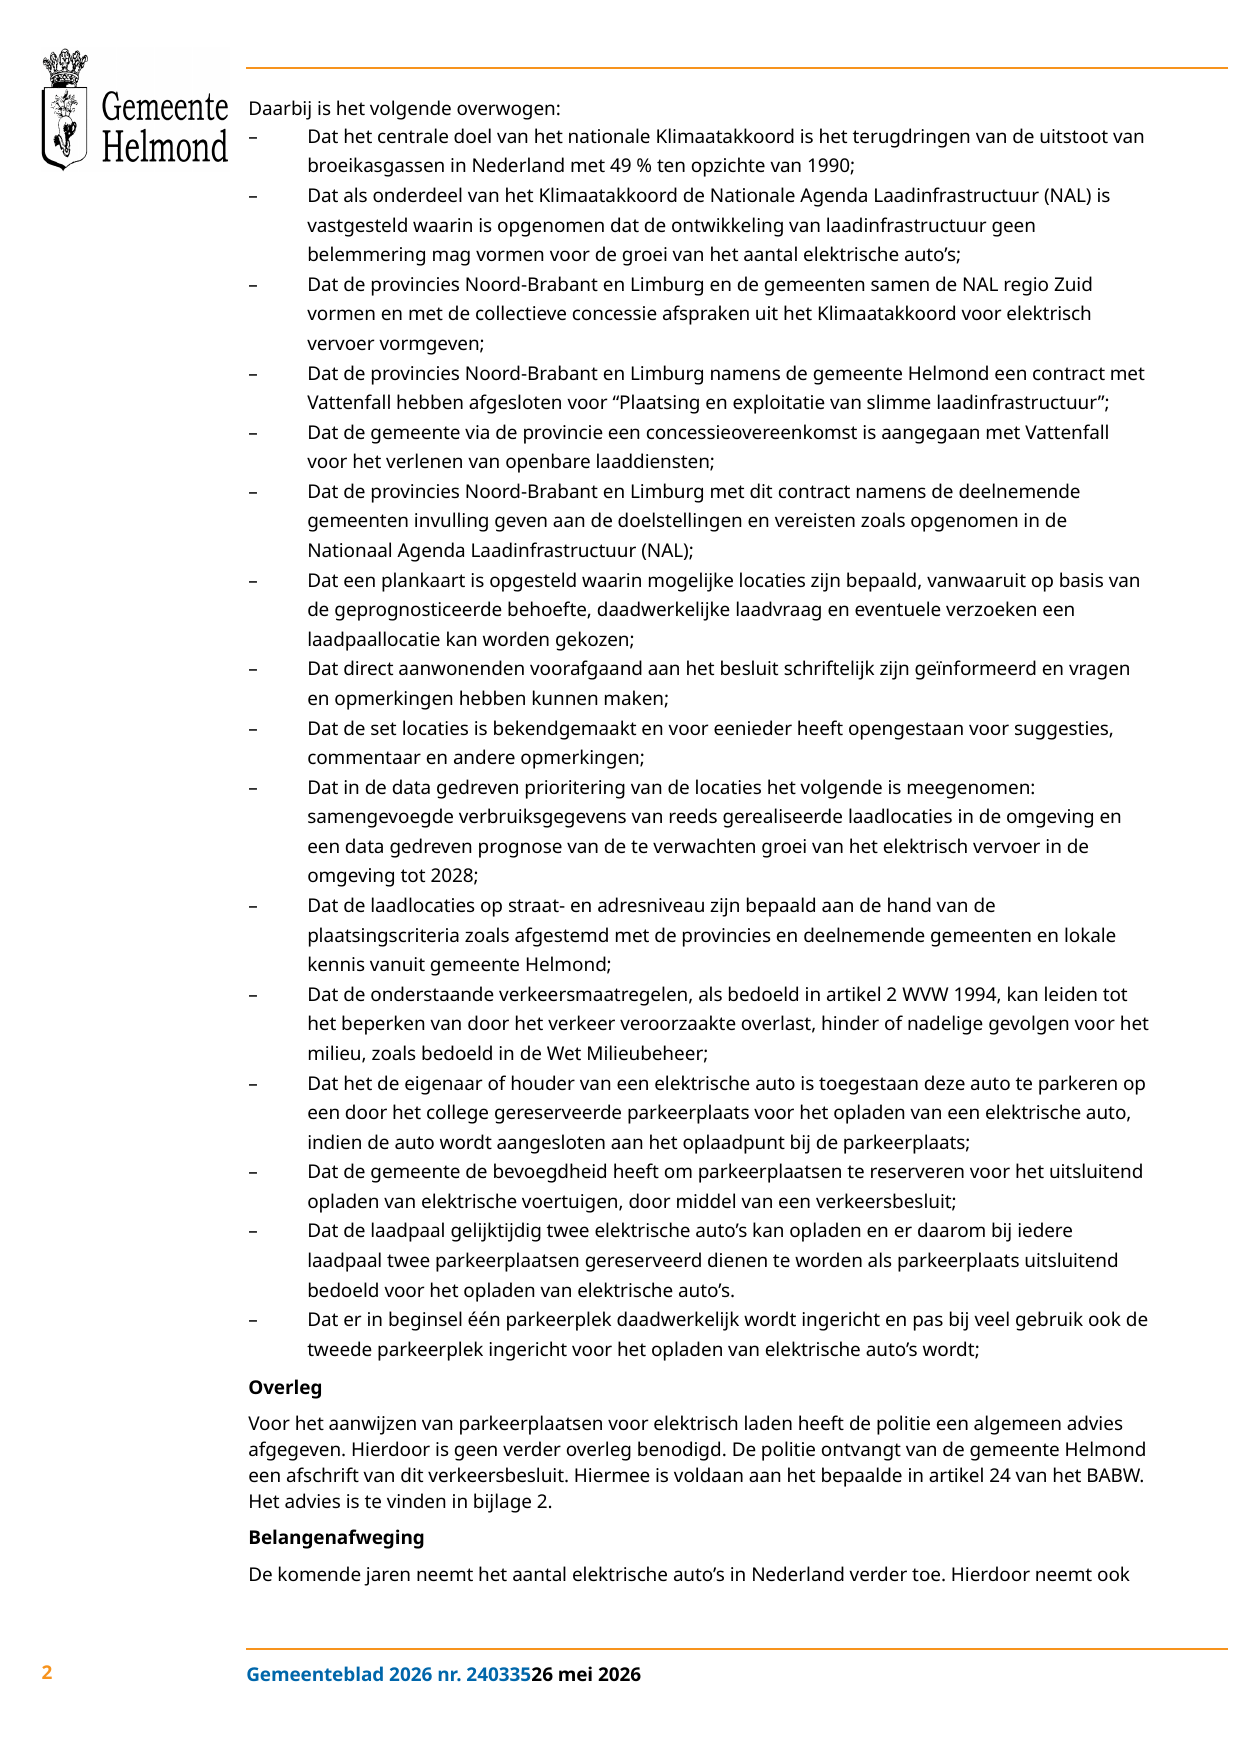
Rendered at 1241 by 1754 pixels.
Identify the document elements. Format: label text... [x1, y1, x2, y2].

list Dat er in beginsel één parkeerplek daadwerkelijk wordt ingericht en pas bij veel gebruik ook de tweede parkeerplek ingericht voor het opladen van elektrische auto’s wordt; [248, 1306, 1152, 1362]
text De komende jaren neemt het aantal elektrische auto’s in Nederland verder toe. Hierdoor neemt ook [248, 1561, 1152, 1587]
list Dat als onderdeel van het Klimaatakkoord de Nationale Agenda Laadinfrastructuur (NAL) is vastgesteld waarin is opgenomen dat de ontwikkeling van laadinfrastructuur geen belemmering mag vormen voor de groei van het aantal elektrische auto’s; [248, 182, 1152, 267]
list Dat de laadpaal gelijktijdig twee elektrische auto’s kan opladen en er daarom bij iedere laadpaal twee parkeerplaatsen gereserveerd dienen te worden als parkeerplaats uitsluitend bedoeld voor het opladen van elektrische auto’s. [248, 1218, 1152, 1303]
list Dat het centrale doel van het nationale Klimaatakkoord is het terugdringen van de uitstoot van broeikasgassen in Nederland met 49 % ten opzichte van 1990; [248, 123, 1152, 178]
list Dat de laadlocaties op straat- en adresniveau zijn bepaald aan de hand van de plaatsingscriteria zoals afgestemd met de provincies en deelnemende gemeenten en lokale kennis vanuit gemeente Helmond; [248, 892, 1152, 977]
list Dat de gemeente de bevoegdheid heeft om parkeerplaatsen te reserveren voor het uitsluitend opladen van elektrische voertuigen, door middel van een verkeersbesluit; [248, 1158, 1152, 1214]
list Dat een plankaart is opgesteld waarin mogelijke locaties zijn bepaald, vanwaaruit op basis van de geprognosticeerde behoefte, daadwerkelijke laadvraag en eventuele verzoeken een laadpaallocatie kan worden gekozen; [248, 567, 1152, 652]
text Overleg [248, 1374, 1152, 1400]
list Dat de provincies Noord-Brabant en Limburg en de gemeenten samen de NAL regio Zuid vormen en met de collectieve concessie afspraken uit het Klimaatakkoord voor elektrisch vervoer vormgeven; [248, 271, 1152, 356]
list Dat in de data gedreven prioritering van de locaties het volgende is meegenomen: samengevoegde verbruiksgegevens van reeds gerealiseerde laadlocaties in de omgeving en een data gedreven prognose van de te verwachten groei van het elektrisch vervoer in de omgeving tot 2028; [248, 774, 1152, 888]
picture [41, 47, 231, 172]
text Belangenafweging [248, 1524, 1152, 1550]
list Dat de provincies Noord-Brabant en Limburg met dit contract namens de deelnemende gemeenten invulling geven aan de doelstellingen en vereisten zoals opgenomen in de Nationaal Agenda Laadinfrastructuur (NAL); [248, 478, 1152, 563]
list Dat de set locaties is bekendgemaakt en voor eenieder heeft opengestaan voor suggesties, commentaar en andere opmerkingen; [248, 715, 1152, 770]
list Dat het de eigenaar of houder van een elektrische auto is toegestaan deze auto te parkeren op een door het college gereserveerde parkeerplaats voor het opladen van een elektrische auto, indien de auto wordt aangesloten aan het oplaadpunt bij de parkeerplaats; [248, 1070, 1152, 1155]
list Dat direct aanwonenden voorafgaand aan het besluit schriftelijk zijn geïnformeerd en vragen en opmerkingen hebben kunnen maken; [248, 656, 1152, 711]
text Daarbij is het volgende overwogen: [248, 95, 1152, 121]
text Voor het aanwijzen van parkeerplaatsen voor elektrisch laden heeft de politie een algemeen advies afgegeven. Hierdoor is geen verder overleg benodigd. De politie ontvangt van de gemeente Helmond een afschrift van dit verkeersbesluit. Hiermee is voldaan aan het bepaalde in artikel 24 van het BABW. Het advies is te vinden in bijlage 2. [248, 1411, 1152, 1513]
list Dat de provincies Noord-Brabant en Limburg namens de gemeente Helmond een contract met Vattenfall hebben afgesloten voor “Plaatsing en exploitatie van slimme laadinfrastructuur”; [248, 360, 1152, 415]
list Dat de onderstaande verkeersmaatregelen, als bedoeld in artikel 2 WVW 1994, kan leiden tot het beperken van door het verkeer veroorzaakte overlast, hinder of nadelige gevolgen voor het milieu, zoals bedoeld in de Wet Milieubeheer; [248, 981, 1152, 1066]
list Dat de gemeente via de provincie een concessieovereenkomst is aangegaan met Vattenfall voor het verlenen van openbare laaddiensten; [248, 419, 1152, 474]
